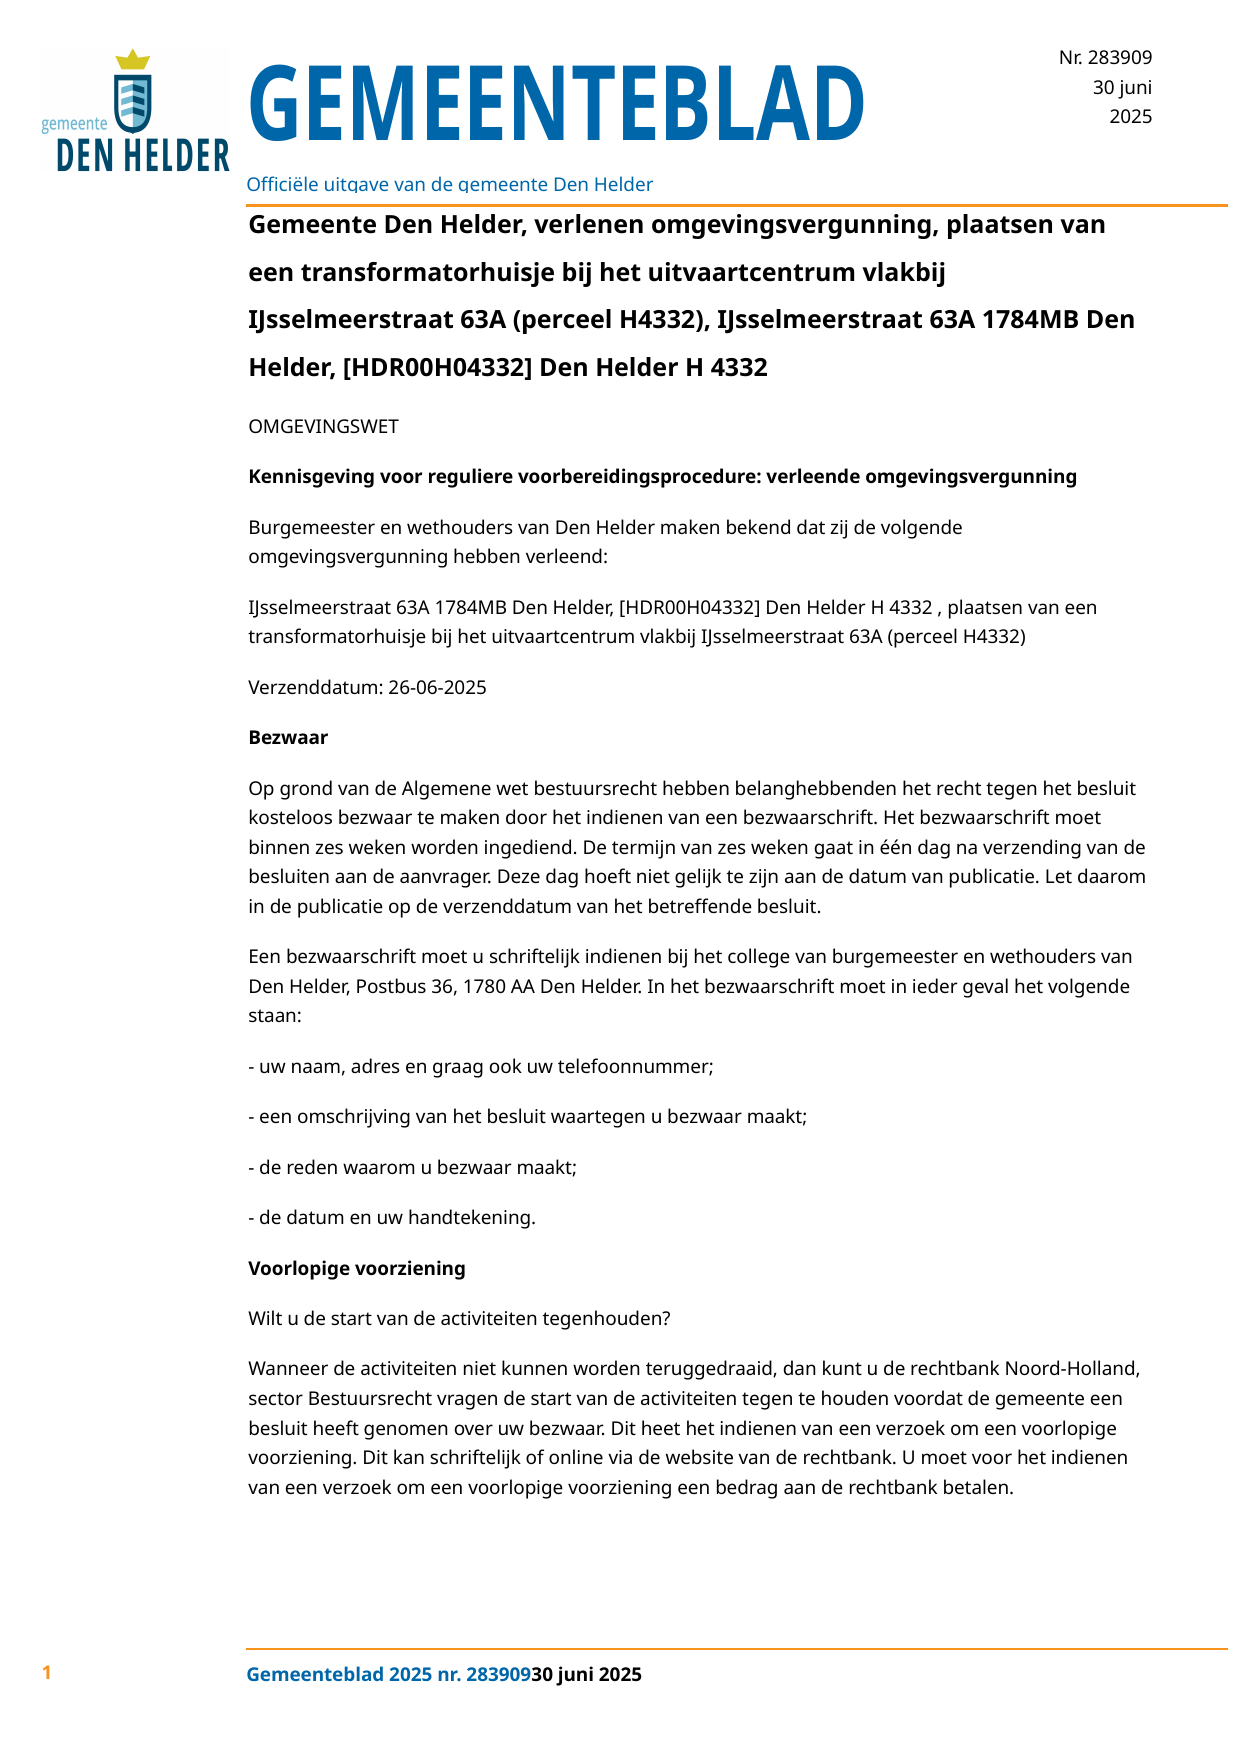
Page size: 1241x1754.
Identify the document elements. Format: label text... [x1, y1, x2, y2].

picture [130, 157, 135, 172]
text Een bezwaarschrift moet u schriftelijk indienen bij het college van burgemeester en wethouders van Den Helder, Postbus 36, 1780 AA Den Helder. In het bezwaarschrift moet in ieder geval het volgende staan: [248, 943, 1152, 1028]
text Kennisgeving voor reguliere voorbereidingsprocedure: verleende omgevingsvergunning [248, 463, 1152, 489]
picture [220, 160, 224, 172]
text Wanneer de activiteiten niet kunnen worden teruggedraaid, dan kunt u de rechtbank Noord-Holland, sector Bestuursrecht vragen de start van de activiteiten tegen te houden voordat de gemeente een besluit heeft genomen over uw bezwaar. Dit heet het indienen van een verzoek om een voorlopige voorziening. Dit kan schriftelijk of online via de website van de rechtbank. U moet voor het indienen van een verzoek om een voorlopige voorziening een bedrag aan de rechtbank betalen. [248, 1356, 1152, 1500]
text Burgemeester en wethouders van Den Helder maken bekend dat zij de volgende omgevingsvergunning hebben verleend: [248, 514, 1152, 569]
text Gemeente Den Helder, verlenen omgevingsvergunning, plaatsen van een transformatorhuisje bij het uitvaartcentrum vlakbij IJsselmeerstraat 63A (perceel H4332), IJsselmeerstraat 63A 1784MB Den Helder, [HDR00H04332] Den Helder H 4332 [248, 207, 1152, 384]
text Bezwaar [248, 724, 1152, 750]
picture [41, 47, 231, 172]
text Verzenddatum: 26-06-2025 [248, 674, 1152, 700]
picture [100, 154, 106, 172]
text OMGEVINGSWET [248, 413, 1152, 439]
text IJsselmeerstraat 63A 1784MB Den Helder, [HDR00H04332] Den Helder H 4332 , plaatsen van een transformatorhuisje bij het uitvaartcentrum vlakbij IJsselmeerstraat 63A (perceel H4332) [248, 594, 1152, 649]
text - een omschrijving van het besluit waartegen u bezwaar maakt; [248, 1103, 1152, 1129]
text - de datum en uw handtekening. [248, 1204, 1152, 1230]
text - uw naam, adres en graag ook uw telefoonnummer; [248, 1053, 1152, 1079]
text Wilt u de start van de activiteiten tegenhouden? [248, 1305, 1152, 1331]
text Op grond van de Algemene wet bestuursrecht hebben belanghebbenden het recht tegen het besluit kosteloos bezwaar te maken door het indienen van een bezwaarschrift. Het bezwaarschrift moet binnen zes weken worden ingediend. De termijn van zes weken gaat in één dag na verzending van de besluiten aan de aanvrager. Deze dag hoeft niet gelijk te zijn aan de datum van publicatie. Let daarom in de publicatie op de verzenddatum van het betreffende besluit. [248, 775, 1152, 919]
text - de reden waarom u bezwaar maakt; [248, 1154, 1152, 1180]
text Voorlopige voorziening [248, 1255, 1152, 1281]
picture [63, 144, 68, 165]
picture [182, 144, 187, 165]
